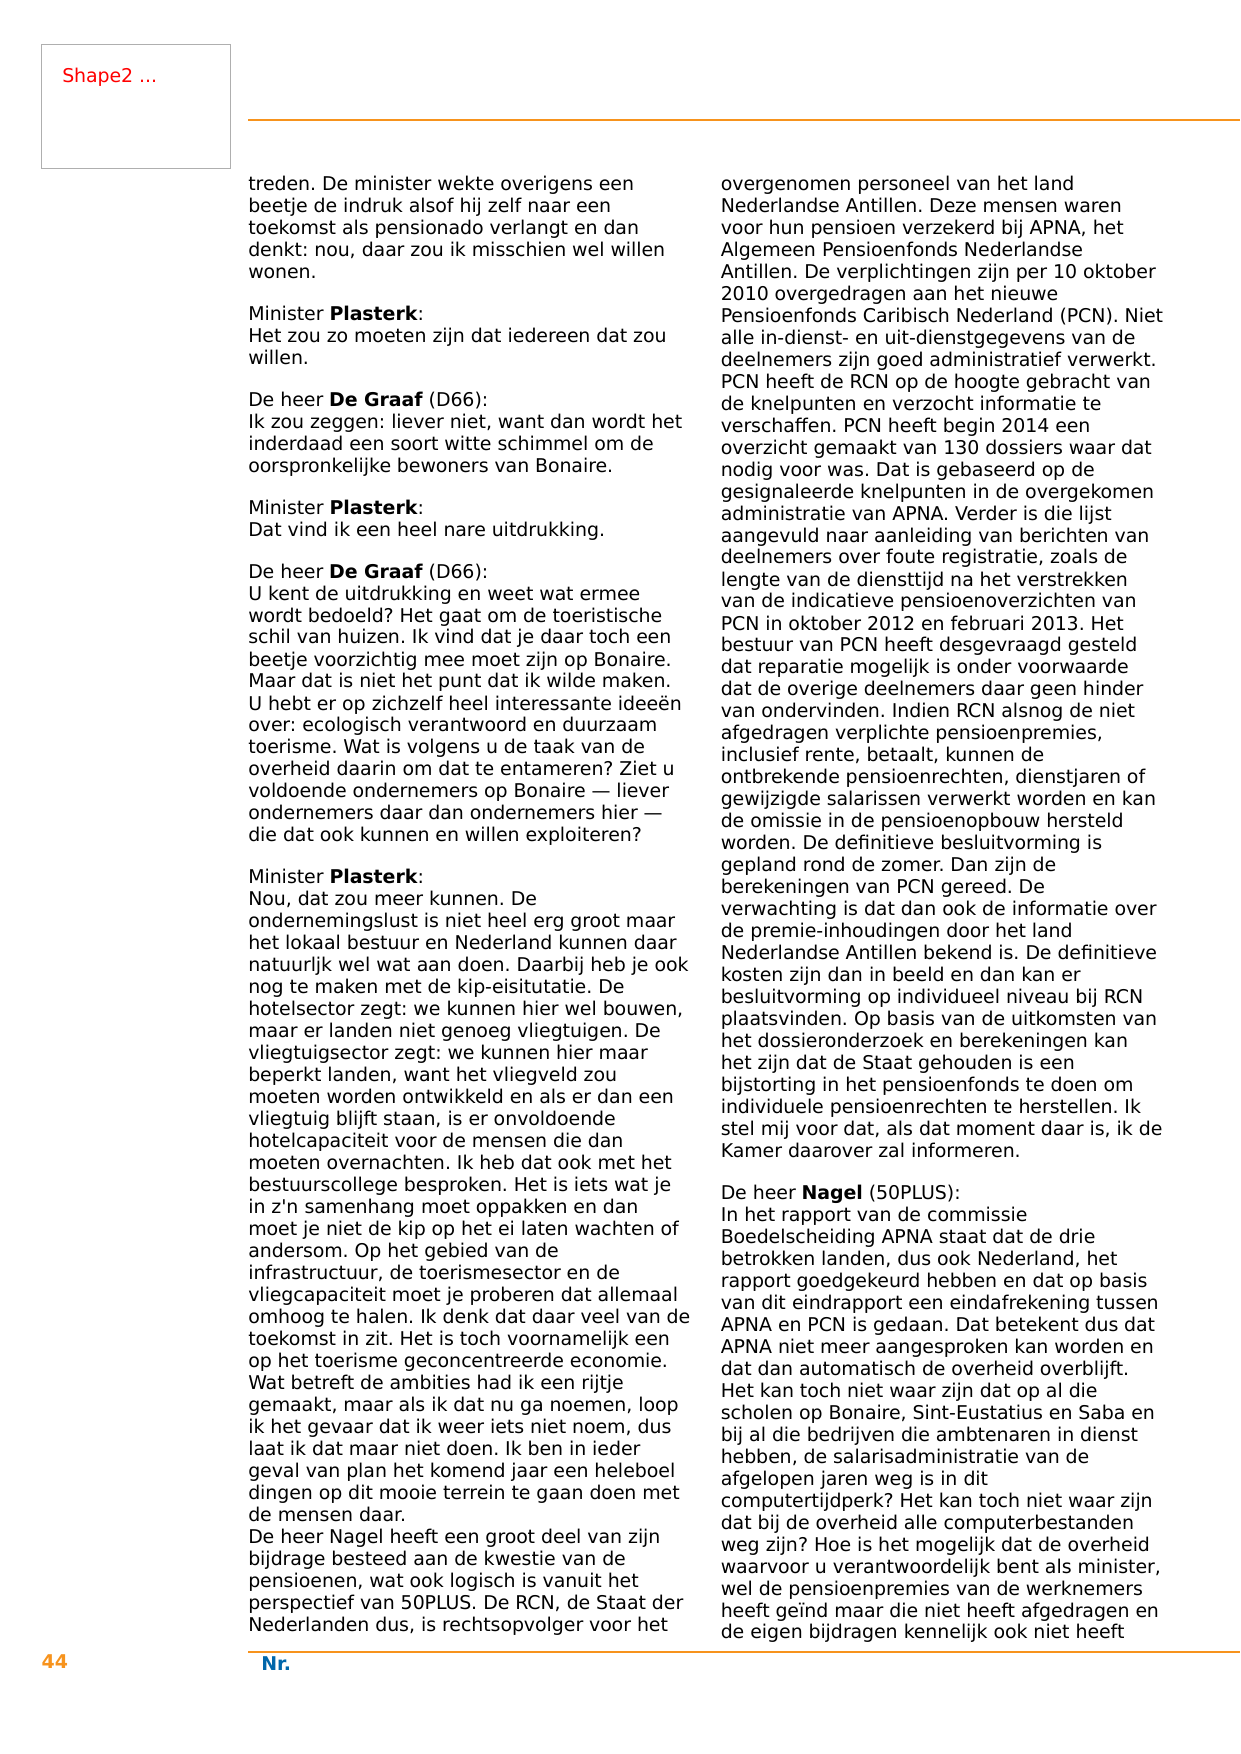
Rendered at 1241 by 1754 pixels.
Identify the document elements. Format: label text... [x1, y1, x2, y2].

text De heer De Graaf (D66): [248, 561, 691, 582]
text De heer De Graaf (D66): [248, 389, 691, 411]
text Ik zou zeggen: liever niet, want dan wordt het inderdaad een soort witte schimmel om de oorspronkelijke bewoners van Bonaire. [248, 411, 691, 477]
text De heer Nagel (50PLUS): [721, 1182, 1163, 1204]
text U kent de uitdrukking en weet wat ermee wordt bedoeld? Het gaat om de toeristische schil van huizen. Ik vind dat je daar toch een beetje voorzichtig mee moet zijn op Bonaire. Maar dat is niet het punt dat ik wilde maken. U hebt er op zichzelf heel interessante ideeën over: ecologisch verantwoord en duurzaam toerisme. Wat is volgens u de taak van de overheid daarin om dat te entameren? Ziet u voldoende ondernemers op Bonaire — liever ondernemers daar dan ondernemers hier — die dat ook kunnen en willen exploiteren? [248, 582, 691, 846]
text treden. De minister wekte overigens een beetje de indruk alsof hij zelf naar een toekomst als pensionado verlangt en dan denkt: nou, daar zou ik misschien wel willen wonen. [248, 173, 691, 283]
text overgenomen personeel van het land Nederlandse Antillen. Deze mensen waren voor hun pensioen verzekerd bij APNA, het Algemeen Pensioenfonds Nederlandse Antillen. De verplichtingen zijn per 10 oktober 2010 overgedragen aan het nieuwe Pensioenfonds Caribisch Nederland (PCN). Niet alle in-dienst- en uit-dienstgegevens van de deelnemers zijn goed administratief verwerkt. PCN heeft de RCN op de hoogte gebracht van de knelpunten en verzocht informatie te verschaffen. PCN heeft begin 2014 een overzicht gemaakt van 130 dossiers waar dat nodig voor was. Dat is gebaseerd op de gesignaleerde knelpunten in de overgekomen administratie van APNA. Verder is die lijst aangevuld naar aanleiding van berichten van deelnemers over foute registratie, zoals de lengte van de diensttijd na het verstrekken van de indicatieve pensioenoverzichten van PCN in oktober 2012 en februari 2013. Het bestuur van PCN heeft desgevraagd gesteld dat reparatie mogelijk is onder voorwaarde dat de overige deelnemers daar geen hinder van ondervinden. Indien RCN alsnog de niet afgedragen verplichte pensioenpremies, inclusief rente, betaalt, kunnen de ontbrekende pensioenrechten, dienstjaren of gewijzigde salarissen verwerkt worden en kan de omissie in de pensioenopbouw hersteld worden. De definitieve besluitvorming is gepland rond de zomer. Dan zijn de berekeningen van PCN gereed. De verwachting is dat dan ook de informatie over de premie-inhoudingen door het land Nederlandse Antillen bekend is. De definitieve kosten zijn dan in beeld en dan kan er besluitvorming op individueel niveau bij RCN plaatsvinden. Op basis van de uitkomsten van het dossieronderzoek en berekeningen kan het zijn dat de Staat gehouden is een bijstorting in het pensioenfonds te doen om individuele pensioenrechten te herstellen. Ik stel mij voor dat, als dat moment daar is, ik de Kamer daarover zal informeren. [721, 173, 1163, 1162]
text Wat betreft de ambities had ik een rijtje gemaakt, maar als ik dat nu ga noemen, loop ik het gevaar dat ik weer iets niet noem, dus laat ik dat maar niet doen. Ik ben in ieder geval van plan het komend jaar een heleboel dingen op dit mooie terrein te gaan doen met de mensen daar. [248, 1372, 691, 1526]
text In het rapport van de commissie Boedelscheiding APNA staat dat de drie betrokken landen, dus ook Nederland, het rapport goedgekeurd hebben en dat op basis van dit eindrapport een eindafrekening tussen APNA en PCN is gedaan. Dat betekent dus dat APNA niet meer aangesproken kan worden en dat dan automatisch de overheid overblijft. Het kan toch niet waar zijn dat op al die scholen op Bonaire, Sint-Eustatius en Saba en bij al die bedrijven die ambtenaren in dienst hebben, de salarisadministratie van de afgelopen jaren weg is in dit computertijdperk? Het kan toch niet waar zijn dat bij de overheid alle computerbestanden weg zijn? Hoe is het mogelijk dat de overheid waarvoor u verantwoordelijk bent als minister, wel de pensioenpremies van de werknemers heeft geïnd maar die niet heeft afgedragen en de eigen bijdragen kennelijk ook niet heeft [721, 1204, 1163, 1643]
text Minister Plasterk: [248, 497, 691, 518]
text Minister Plasterk: [248, 866, 691, 888]
text Dat vind ik een heel nare uitdrukking. [248, 518, 691, 541]
text Nou, dat zou meer kunnen. De ondernemingslust is niet heel erg groot maar het lokaal bestuur en Nederland kunnen daar natuurljk wel wat aan doen. Daarbij heb je ook nog te maken met de kip-eisitutatie. De hotelsector zegt: we kunnen hier wel bouwen, maar er landen niet genoeg vliegtuigen. De vliegtuigsector zegt: we kunnen hier maar beperkt landen, want het vliegveld zou moeten worden ontwikkeld en als er dan een vliegtuig blijft staan, is er onvoldoende hotelcapaciteit voor de mensen die dan moeten overnachten. Ik heb dat ook met het bestuurscollege besproken. Het is iets wat je in z'n samenhang moet oppakken en dan moet je niet de kip op het ei laten wachten of andersom. Op het gebied van de infrastructuur, de toerismesector en de vliegcapaciteit moet je proberen dat allemaal omhoog te halen. Ik denk dat daar veel van de toekomst in zit. Het is toch voornamelijk een op het toerisme geconcentreerde economie. [248, 888, 691, 1372]
text Minister Plasterk: [248, 303, 691, 325]
text De heer Nagel heeft een groot deel van zijn bijdrage besteed aan de kwestie van de pensioenen, wat ook logisch is vanuit het perspectief van 50PLUS. De RCN, de Staat der Nederlanden dus, is rechtsopvolger voor het [248, 1526, 691, 1636]
text Het zou zo moeten zijn dat iedereen dat zou willen. [248, 325, 691, 369]
